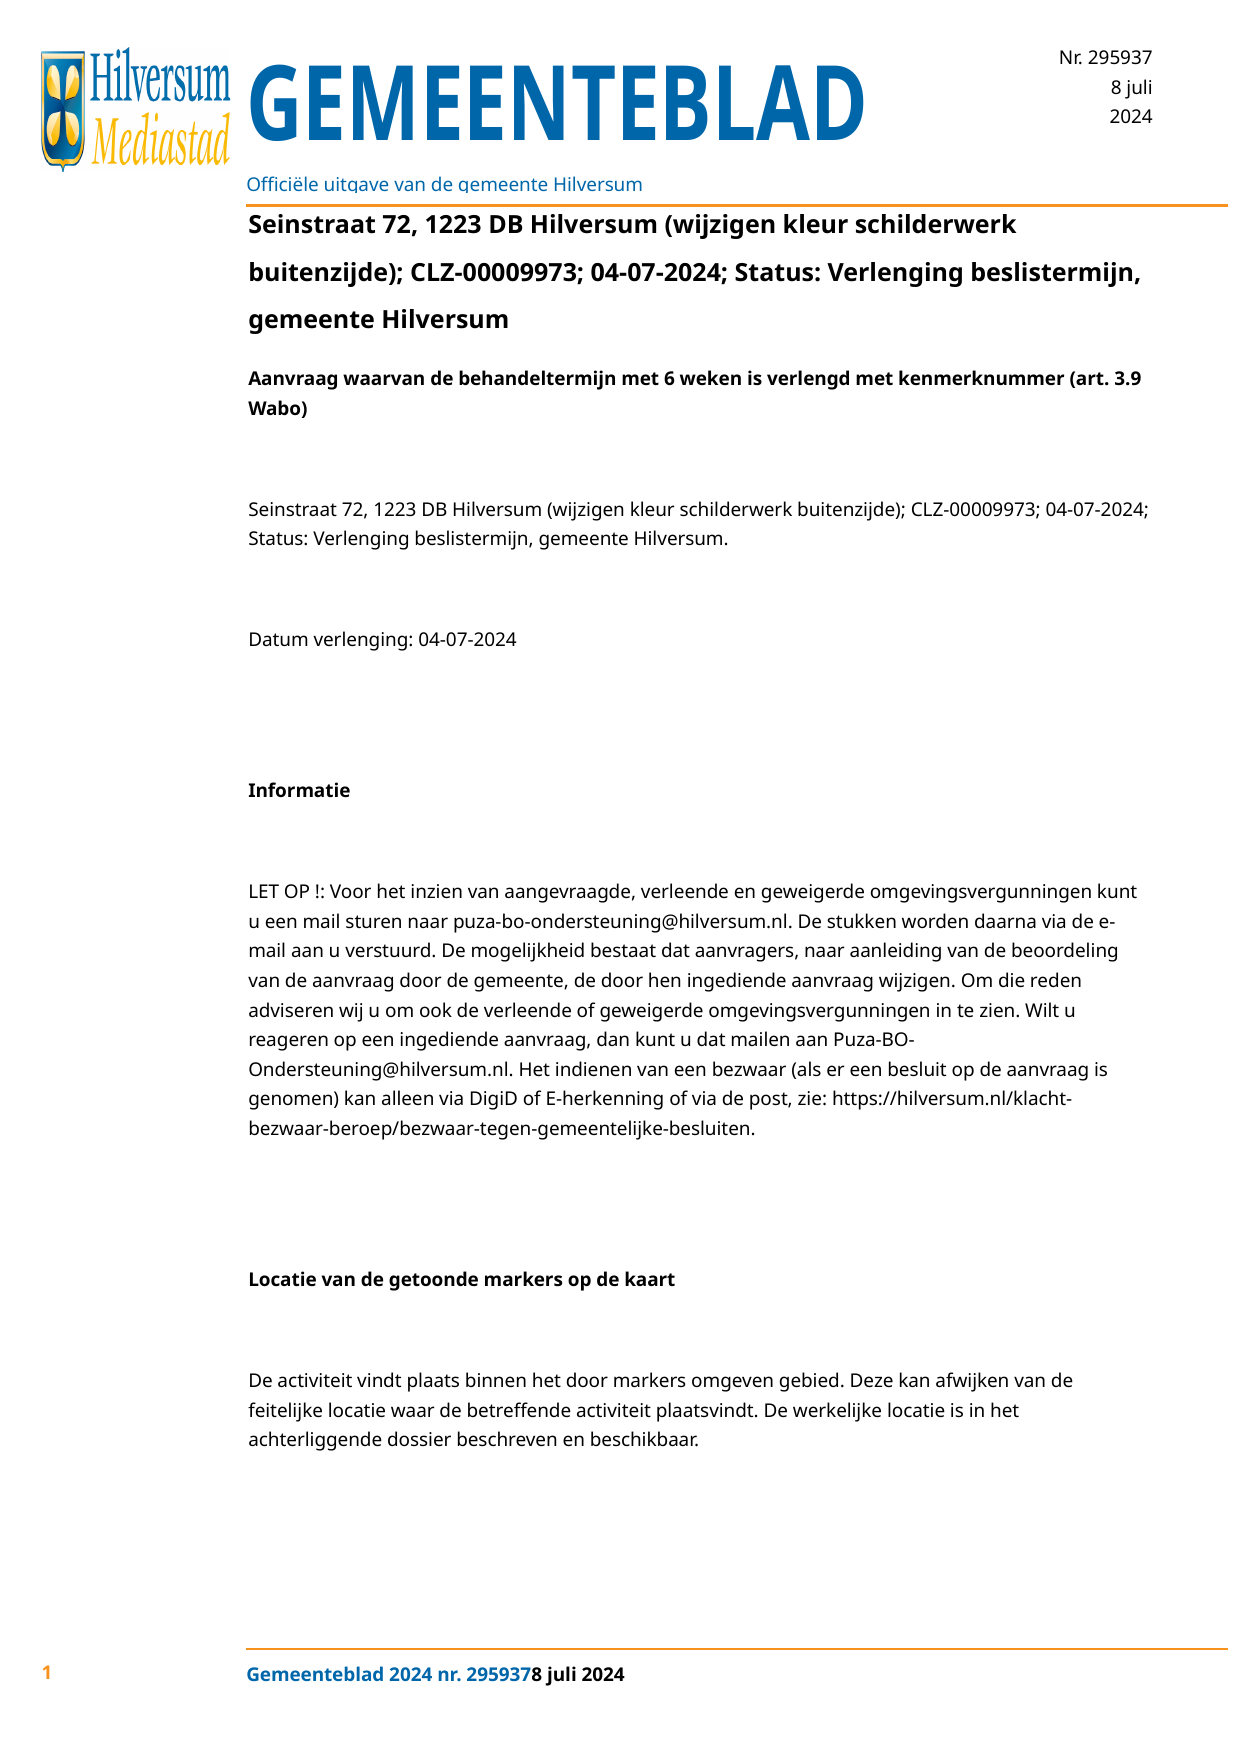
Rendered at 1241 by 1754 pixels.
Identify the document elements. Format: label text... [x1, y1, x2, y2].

text Datum verlenging: 04-07-2024 [248, 626, 1152, 652]
picture [41, 47, 231, 172]
text Locatie van de getoonde markers op de kaart [248, 1266, 1152, 1292]
text LET OP !: Voor het inzien van aangevraagde, verleende en geweigerde omgevingsvergunningen kunt u een mail sturen naar puza-bo-ondersteuning@hilversum.nl. De stukken worden daarna via de e-mail aan u verstuurd. De mogelijkheid bestaat dat aanvragers, naar aanleiding van de beoordeling van de aanvraag door de gemeente, de door hen ingediende aanvraag wijzigen. Om die reden adviseren wij u om ook de verleende of geweigerde omgevingsvergunningen in te zien. Wilt u reageren op een ingediende aanvraag, dan kunt u dat mailen aan Puza-BO-Ondersteuning@hilversum.nl. Het indienen van een bezwaar (als er een besluit op de aanvraag is genomen) kan alleen via DigiD of E-herkenning of via de post, zie: https://hilversum.nl/klacht-bezwaar-beroep/bezwaar-tegen-gemeentelijke-besluiten. [248, 878, 1152, 1141]
text De activiteit vindt plaats binnen het door markers omgeven gebied. Deze kan afwijken van de feitelijke locatie waar de betreffende activiteit plaatsvindt. De werkelijke locatie is in het achterliggende dossier beschreven en beschikbaar. [248, 1367, 1152, 1452]
text Informatie [248, 778, 1152, 803]
text Seinstraat 72, 1223 DB Hilversum (wijzigen kleur schilderwerk buitenzijde); CLZ-00009973; 04-07-2024; Status: Verlenging beslistermijn, gemeente Hilversum. [248, 496, 1152, 551]
text Aanvraag waarvan de behandeltermijn met 6 weken is verlengd met kenmerknummer (art. 3.9 Wabo) [248, 366, 1152, 421]
text Seinstraat 72, 1223 DB Hilversum (wijzigen kleur schilderwerk buitenzijde); CLZ-00009973; 04-07-2024; Status: Verlenging beslistermijn, gemeente Hilversum [248, 207, 1152, 336]
